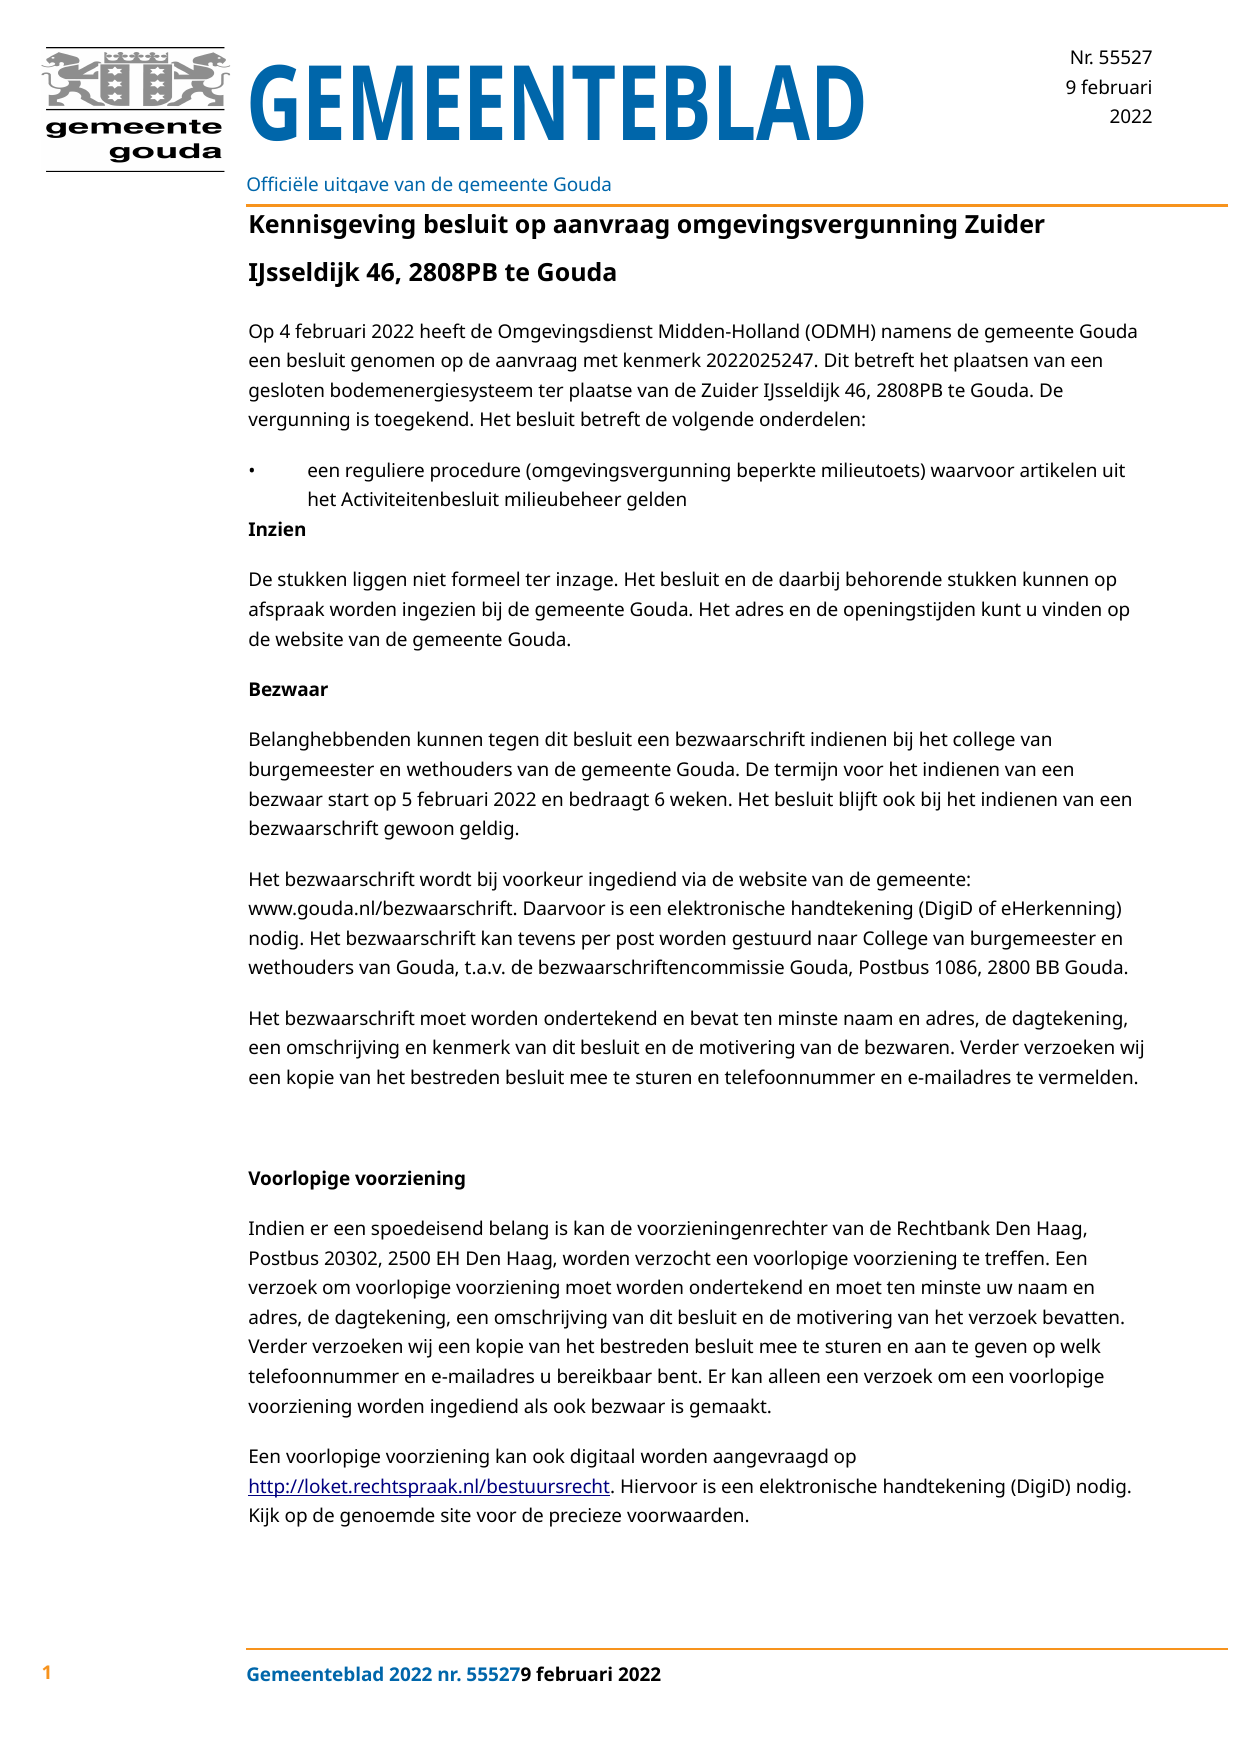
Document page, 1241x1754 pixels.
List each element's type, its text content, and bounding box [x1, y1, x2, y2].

picture [41, 47, 231, 172]
text De stukken liggen niet formeel ter inzage. Het besluit en de daarbij behorende stukken kunnen op afspraak worden ingezien bij de gemeente Gouda. Het adres en de openingstijden kunt u vinden op de website van de gemeente Gouda. [248, 567, 1152, 652]
text Op 4 februari 2022 heeft de Omgevingsdienst Midden-Holland (ODMH) namens de gemeente Gouda een besluit genomen op de aanvraag met kenmerk 2022025247. Dit betreft het plaatsen van een gesloten bodemenergiesysteem ter plaatse van de Zuider IJsseldijk 46, 2808PB te Gouda. De vergunning is toegekend. Het besluit betreft de volgende onderdelen: [248, 318, 1152, 432]
text Inzien [248, 516, 1152, 542]
text Het bezwaarschrift moet worden ondertekend en bevat ten minste naam en adres, de dagtekening, een omschrijving en kenmerk van dit besluit en de motivering van de bezwaren. Verder verzoeken wij een kopie van het bestreden besluit mee te sturen en telefoonnummer en e-mailadres te vermelden. [248, 1005, 1152, 1090]
text Belanghebbenden kunnen tegen dit besluit een bezwaarschrift indienen bij het college van burgemeester en wethouders van de gemeente Gouda. De termijn voor het indienen van een bezwaar start op 5 februari 2022 en bedraagt 6 weken. Het besluit blijft ook bij het indienen van een bezwaarschrift gewoon geldig. [248, 727, 1152, 841]
list een reguliere procedure (omgevingsvergunning beperkte milieutoets) waarvoor artikelen uit het Activiteitenbesluit milieubeheer gelden [248, 457, 1152, 512]
text Indien er een spoedeisend belang is kan de voorzieningenrechter van de Rechtbank Den Haag, Postbus 20302, 2500 EH Den Haag, worden verzocht een voorlopige voorziening te treffen. Een verzoek om voorlopige voorziening moet worden ondertekend en moet ten minste uw naam en adres, de dagtekening, een omschrijving van dit besluit en de motivering van het verzoek bevatten. Verder verzoeken wij een kopie van het bestreden besluit mee te sturen en aan te geven op welk telefoonnummer en e-mailadres u bereikbaar bent. Er kan alleen een verzoek om een voorlopige voorziening worden ingediend als ook bezwaar is gemaakt. [248, 1215, 1152, 1419]
text Een voorlopige voorziening kan ook digitaal worden aangevraagd op http://loket.rechtspraak.nl/bestuursrecht. Hiervoor is een elektronische handtekening (DigiD) nodig. Kijk op de genoemde site voor de precieze voorwaarden. [248, 1443, 1152, 1528]
text Bezwaar [248, 676, 1152, 702]
text Voorlopige voorziening [248, 1165, 1152, 1191]
text Kennisgeving besluit op aanvraag omgevingsvergunning Zuider IJsseldijk 46, 2808PB te Gouda [248, 207, 1152, 288]
text Het bezwaarschrift wordt bij voorkeur ingediend via de website van de gemeente: www.gouda.nl/bezwaarschrift. Daarvoor is een elektronische handtekening (DigiD of eHerkenning) nodig. Het bezwaarschrift kan tevens per post worden gestuurd naar College van burgemeester en wethouders van Gouda, t.a.v. de bezwaarschriftencommissie Gouda, Postbus 1086, 2800 BB Gouda. [248, 866, 1152, 980]
